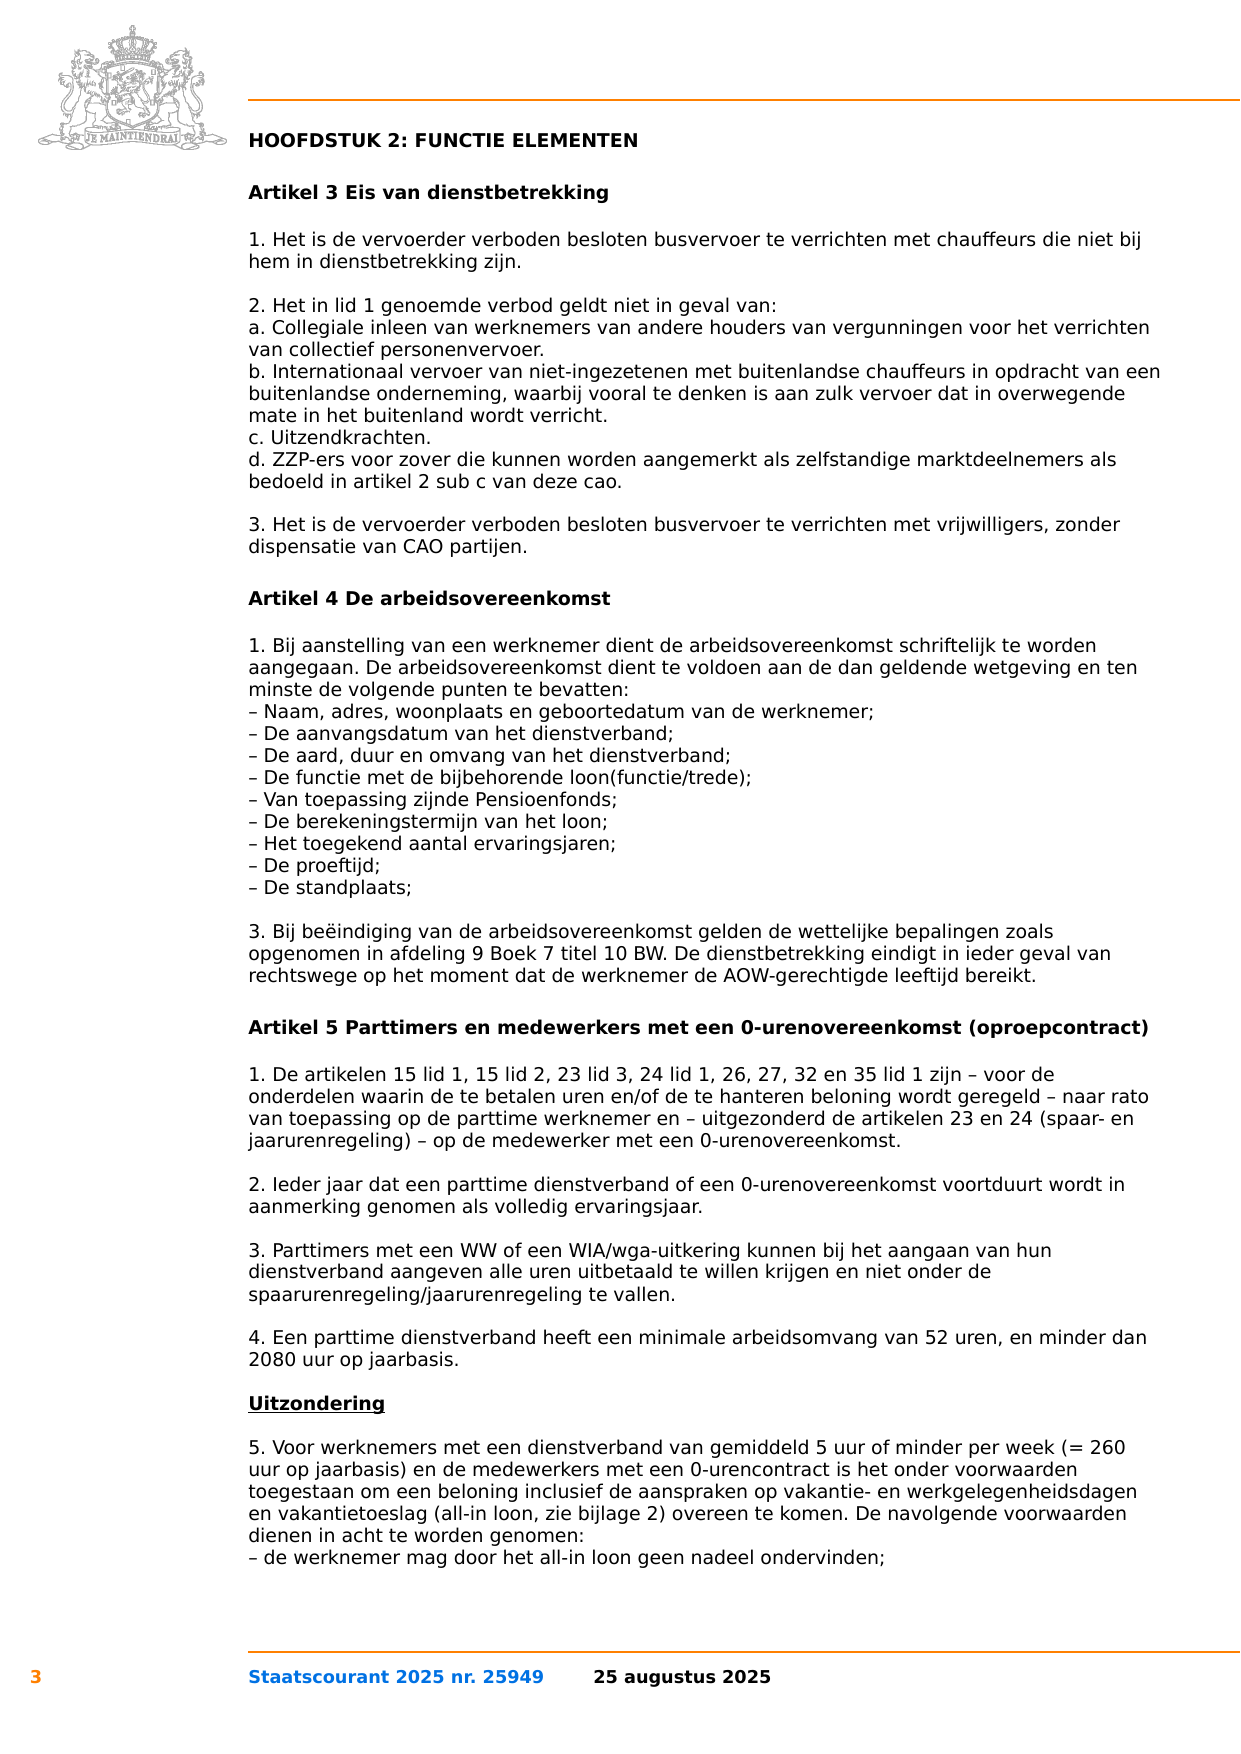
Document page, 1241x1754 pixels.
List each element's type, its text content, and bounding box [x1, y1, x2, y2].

text 2. Ieder jaar dat een parttime dienstverband of een 0-urenovereenkomst voortduurt wordt in aanmerking genomen als volledig ervaringsjaar. [248, 1174, 1163, 1218]
text – Naam, adres, woonplaats en geboortedatum van de werknemer; [248, 701, 1163, 723]
text b. Internationaal vervoer van niet-ingezetenen met buitenlandse chauffeurs in opdracht van een buitenlandse onderneming, waarbij vooral te denken is aan zulk vervoer dat in overwegende mate in het buitenland wordt verricht. [248, 361, 1163, 427]
text – De aard, duur en omvang van het dienstverband; [248, 745, 1163, 767]
text 1. Het is de vervoerder verboden besloten busvervoer te verrichten met chauffeurs die niet bij hem in dienstbetrekking zijn. [248, 229, 1163, 273]
text 5. Voor werknemers met een dienstverband van gemiddeld 5 uur of minder per week (= 260 uur op jaarbasis) en de medewerkers met een 0-urencontract is het onder voorwaarden toegestaan om een beloning inclusief de aanspraken op vakantie- en werkgelegenheidsdagen en vakantietoeslag (all-in loon, zie bijlage 2) overeen te komen. De navolgende voorwaarden dienen in acht te worden genomen: [248, 1437, 1163, 1547]
text 3. Parttimers met een WW of een WIA/wga-uitkering kunnen bij het aangaan van hun dienstverband aangeven alle uren uitbetaald te willen krijgen en niet onder de spaarurenregeling/jaarurenregeling te vallen. [248, 1239, 1163, 1305]
text – De berekeningstermijn van het loon; [248, 811, 1163, 833]
text 2. Het in lid 1 genoemde verbod geldt niet in geval van: [248, 295, 1163, 317]
text a. Collegiale inleen van werknemers van andere houders van vergunningen voor het verrichten van collectief personenvervoer. [248, 317, 1163, 361]
text – De aanvangsdatum van het dienstverband; [248, 723, 1163, 745]
subtitle Artikel 3 Eis van dienstbetrekking [248, 182, 1163, 204]
subtitle Artikel 4 De arbeidsovereenkomst [248, 588, 1163, 610]
subtitle Artikel 5 Parttimers en medewerkers met een 0-urenovereenkomst (oproepcontract) [248, 1017, 1163, 1039]
text – Van toepassing zijnde Pensioenfonds; [248, 789, 1163, 811]
text – De proeftijd; [248, 855, 1163, 877]
subtitle Uitzondering [248, 1393, 1163, 1415]
picture [38, 25, 227, 150]
text – De functie met de bijbehorende loon(functie/trede); [248, 767, 1163, 789]
text 4. Een parttime dienstverband heeft een minimale arbeidsomvang van 52 uren, en minder dan 2080 uur op jaarbasis. [248, 1327, 1163, 1371]
text 1. Bij aanstelling van een werknemer dient de arbeidsovereenkomst schriftelijk te worden aangegaan. De arbeidsovereenkomst dient te voldoen aan de dan geldende wetgeving en ten minste de volgende punten te bevatten: [248, 635, 1163, 701]
text – Het toegekend aantal ervaringsjaren; [248, 833, 1163, 855]
text d. ZZP-ers voor zover die kunnen worden aangemerkt als zelfstandige marktdeelnemers als bedoeld in artikel 2 sub c van deze cao. [248, 448, 1163, 492]
subtitle HOOFDSTUK 2: FUNCTIE ELEMENTEN [248, 130, 1163, 152]
text – de werknemer mag door het all-in loon geen nadeel ondervinden; [248, 1547, 1163, 1569]
text 3. Bij beëindiging van de arbeidsovereenkomst gelden de wettelijke bepalingen zoals opgenomen in afdeling 9 Boek 7 titel 10 BW. De dienstbetrekking eindigt in ieder geval van rechtswege op het moment dat de werknemer de AOW-gerechtigde leeftijd bereikt. [248, 921, 1163, 987]
text 1. De artikelen 15 lid 1, 15 lid 2, 23 lid 3, 24 lid 1, 26, 27, 32 en 35 lid 1 zijn – voor de onderdelen waarin de te betalen uren en/of de te hanteren beloning wordt geregeld – naar rato van toepassing op de parttime werknemer en – uitgezonderd de artikelen 23 en 24 (spaar- en jaarurenregeling) – op de medewerker met een 0-urenovereenkomst. [248, 1064, 1163, 1152]
text 3. Het is de vervoerder verboden besloten busvervoer te verrichten met vrijwilligers, zonder dispensatie van CAO partijen. [248, 514, 1163, 558]
text c. Uitzendkrachten. [248, 427, 1163, 448]
text – De standplaats; [248, 877, 1163, 899]
